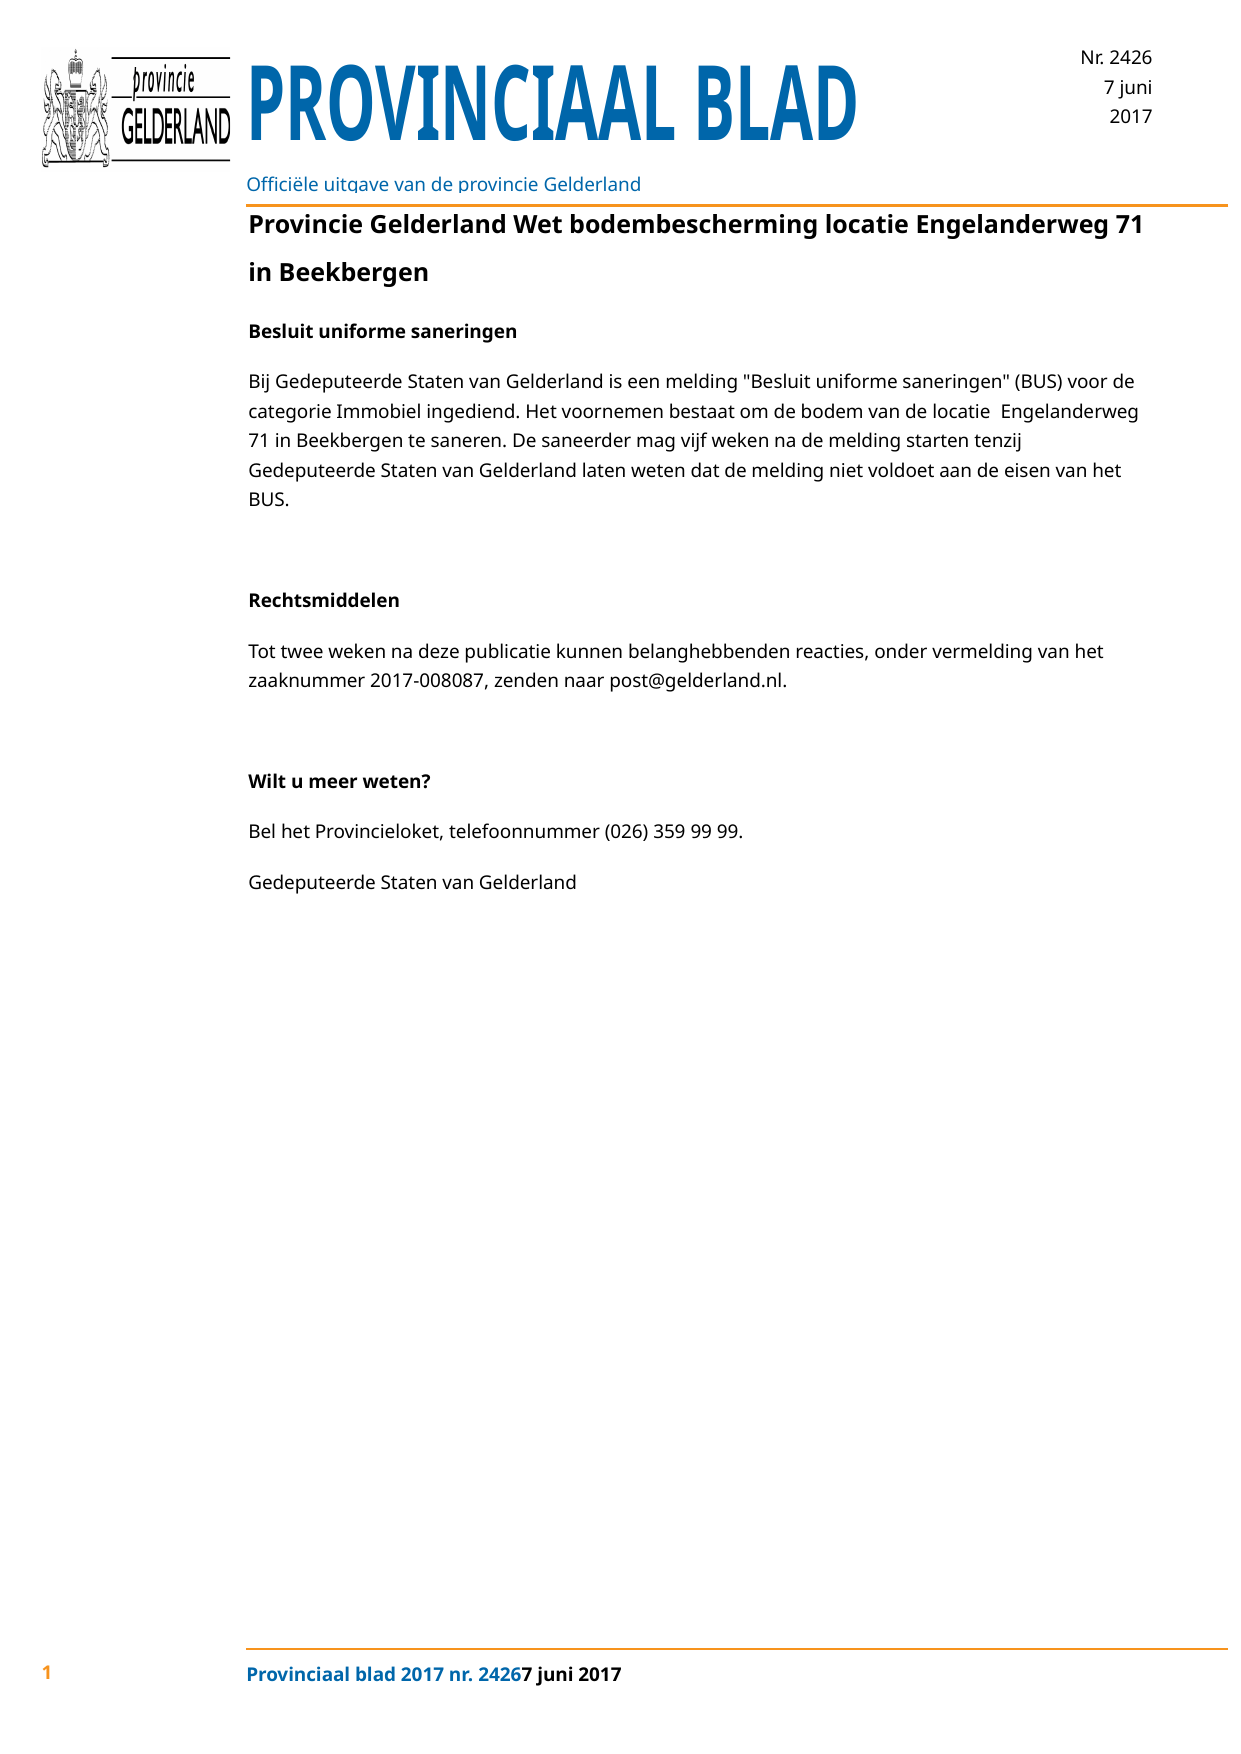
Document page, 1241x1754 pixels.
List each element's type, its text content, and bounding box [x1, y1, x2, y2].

text Besluit uniforme saneringen [248, 318, 1152, 344]
picture [41, 47, 231, 172]
text Gedeputeerde Staten van Gelderland [248, 869, 1152, 895]
text Provincie Gelderland Wet bodembescherming locatie Engelanderweg 71 in Beekbergen [248, 207, 1152, 288]
text Rechtsmiddelen [248, 587, 1152, 613]
text Bij Gedeputeerde Staten van Gelderland is een melding "Besluit uniforme saneringen" (BUS) voor de categorie Immobiel ingediend. Het voornemen bestaat om de bodem van de locatie Engelanderweg 71 in Beekbergen te saneren. De saneerder mag vijf weken na de melding starten tenzij Gedeputeerde Staten van Gelderland laten weten dat de melding niet voldoet aan de eisen van het BUS. [248, 368, 1152, 512]
text Tot twee weken na deze publicatie kunnen belanghebbenden reacties, onder vermelding van het zaaknummer 2017-008087, zenden naar post@gelderland.nl. [248, 638, 1152, 693]
text Wilt u meer weten? [248, 768, 1152, 794]
text Bel het Provincieloket, telefoonnummer (026) 359 99 99. [248, 819, 1152, 844]
